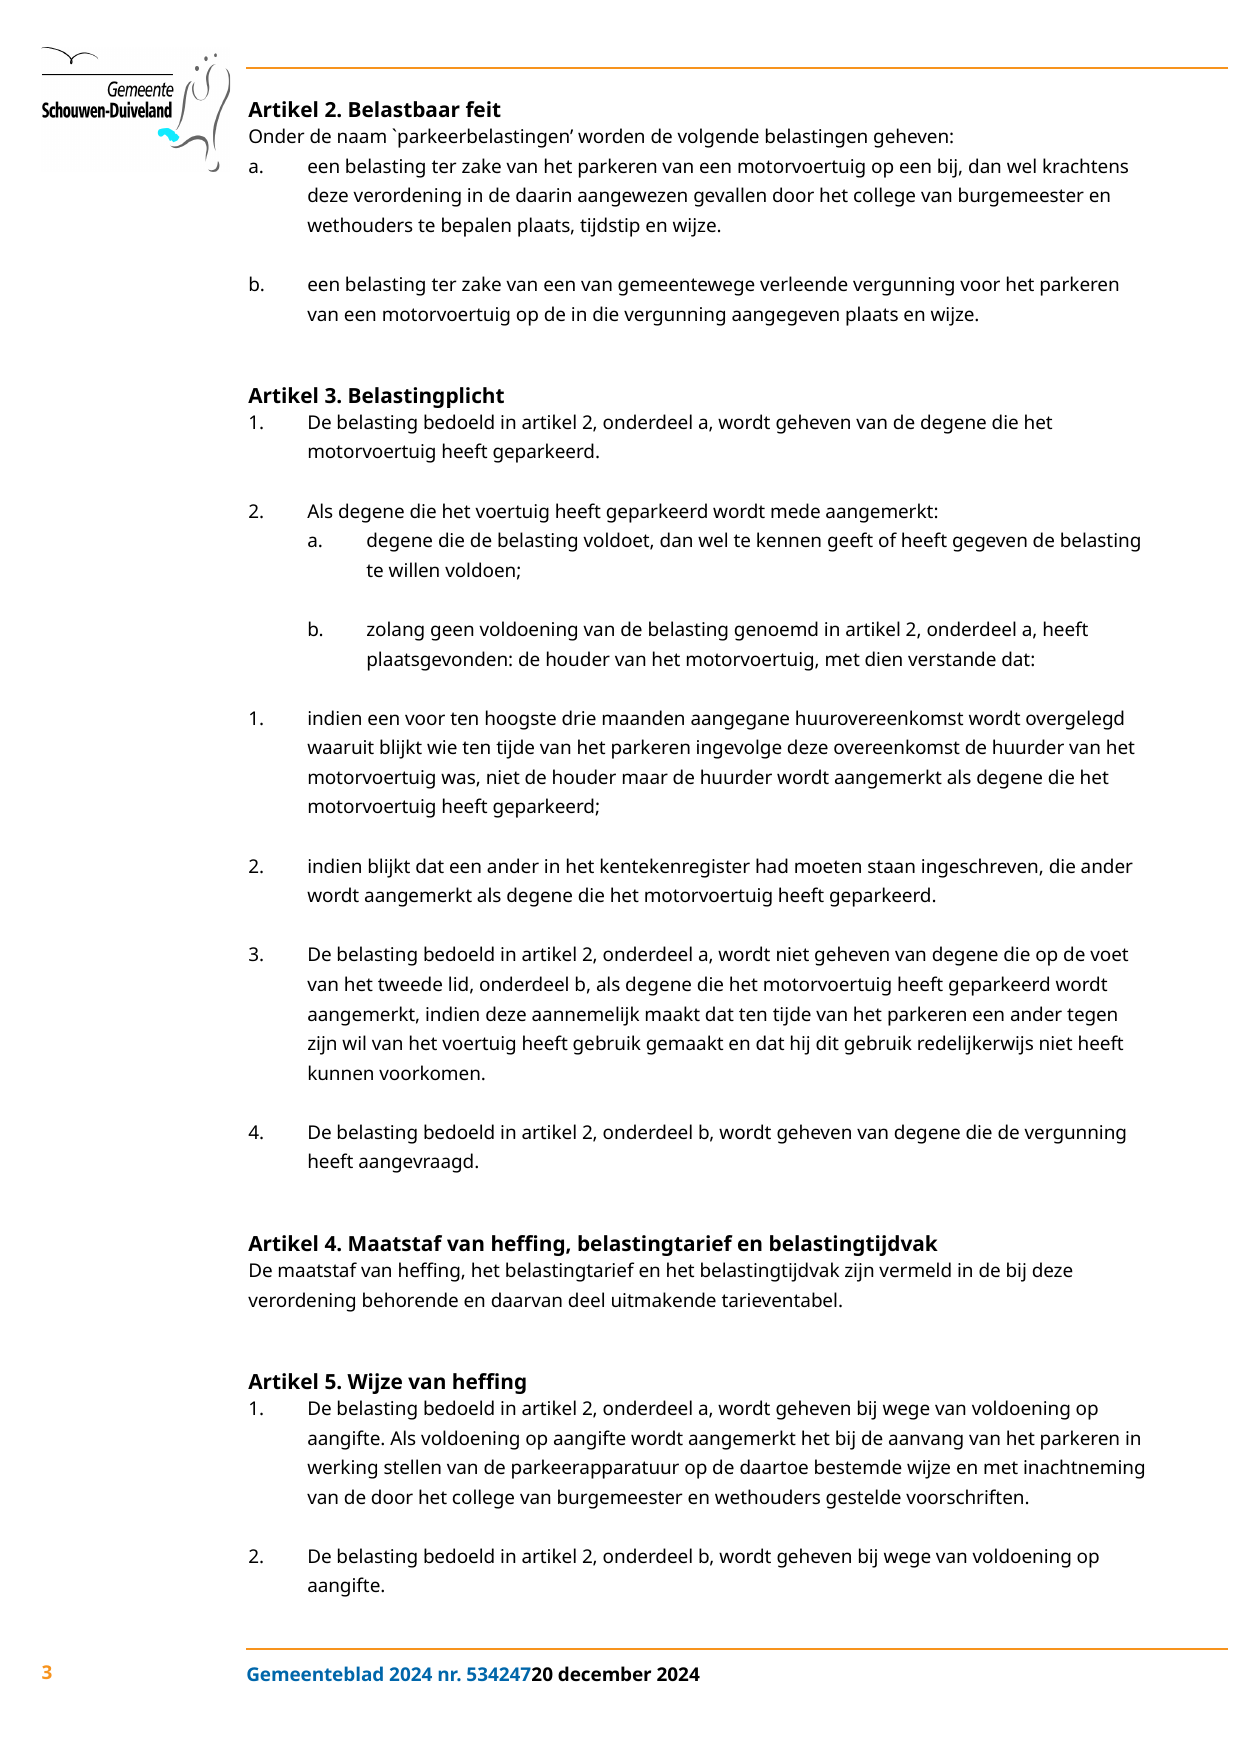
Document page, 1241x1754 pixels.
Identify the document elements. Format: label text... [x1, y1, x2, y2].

picture [41, 47, 231, 172]
list De belasting bedoeld in artikel 2, onderdeel a, wordt niet geheven van degene die op de voet van het tweede lid, onderdeel b, als degene die het motorvoertuig heeft geparkeerd wordt aangemerkt, indien deze aannemelijk maakt dat ten tijde van het parkeren een ander tegen zijn wil van het voertuig heeft gebruik gemaakt en dat hij dit gebruik redelijkerwijs niet heeft kunnen voorkomen. [248, 942, 1152, 1086]
list een belasting ter zake van het parkeren van een motorvoertuig op een bij, dan wel krachtens deze verordening in de daarin aangewezen gevallen door het college van burgemeester en wethouders te bepalen plaats, tijdstip en wijze. [248, 153, 1152, 238]
text De maatstaf van heffing, het belastingtarief en het belastingtijdvak zijn vermeld in de bij deze verordening behorende en daarvan deel uitmakende tarieventabel. [248, 1257, 1152, 1312]
list De belasting bedoeld in artikel 2, onderdeel b, wordt geheven van degene die de vergunning heeft aangevraagd. [248, 1119, 1152, 1174]
list De belasting bedoeld in artikel 2, onderdeel a, wordt geheven bij wege van voldoening op aangifte. Als voldoening op aangifte wordt aangemerkt het bij de aanvang van het parkeren in werking stellen van de parkeerapparatuur op de daartoe bestemde wijze en met inachtneming van de door het college van burgemeester en wethouders gestelde voorschriften. [248, 1395, 1152, 1510]
list een belasting ter zake van een van gemeentewege verleende vergunning voor het parkeren van een motorvoertuig op de in die vergunning aangegeven plaats en wijze. [248, 271, 1152, 326]
text Artikel 4. Maatstaf van heffing, belastingtarief en belastingtijdvak [248, 1229, 1152, 1257]
list De belasting bedoeld in artikel 2, onderdeel a, wordt geheven van de degene die het motorvoertuig heeft geparkeerd. [248, 409, 1152, 464]
list degene die de belasting voldoet, dan wel te kennen geeft of heeft gegeven de belasting te willen voldoen; [307, 527, 1152, 583]
text Artikel 2. Belastbaar feit [248, 95, 1152, 123]
text Onder de naam `parkeerbelastingen’ worden de volgende belastingen geheven: [248, 123, 1152, 149]
list Als degene die het voertuig heeft geparkeerd wordt mede aangemerkt: [248, 498, 1152, 524]
list indien een voor ten hoogste drie maanden aangegane huurovereenkomst wordt overgelegd waaruit blijkt wie ten tijde van het parkeren ingevolge deze overeenkomst de huurder van het motorvoertuig was, niet de houder maar de huurder wordt aangemerkt als degene die het motorvoertuig heeft geparkeerd; [248, 705, 1152, 819]
list zolang geen voldoening van de belasting genoemd in artikel 2, onderdeel a, heeft plaatsgevonden: de houder van het motorvoertuig, met dien verstande dat: [307, 616, 1152, 672]
text Artikel 3. Belastingplicht [248, 381, 1152, 409]
list indien blijkt dat een ander in het kentekenregister had moeten staan ingeschreven, die ander wordt aangemerkt als degene die het motorvoertuig heeft geparkeerd. [248, 853, 1152, 908]
list De belasting bedoeld in artikel 2, onderdeel b, wordt geheven bij wege van voldoening op aangifte. [248, 1543, 1152, 1598]
text Artikel 5. Wijze van heffing [248, 1367, 1152, 1395]
